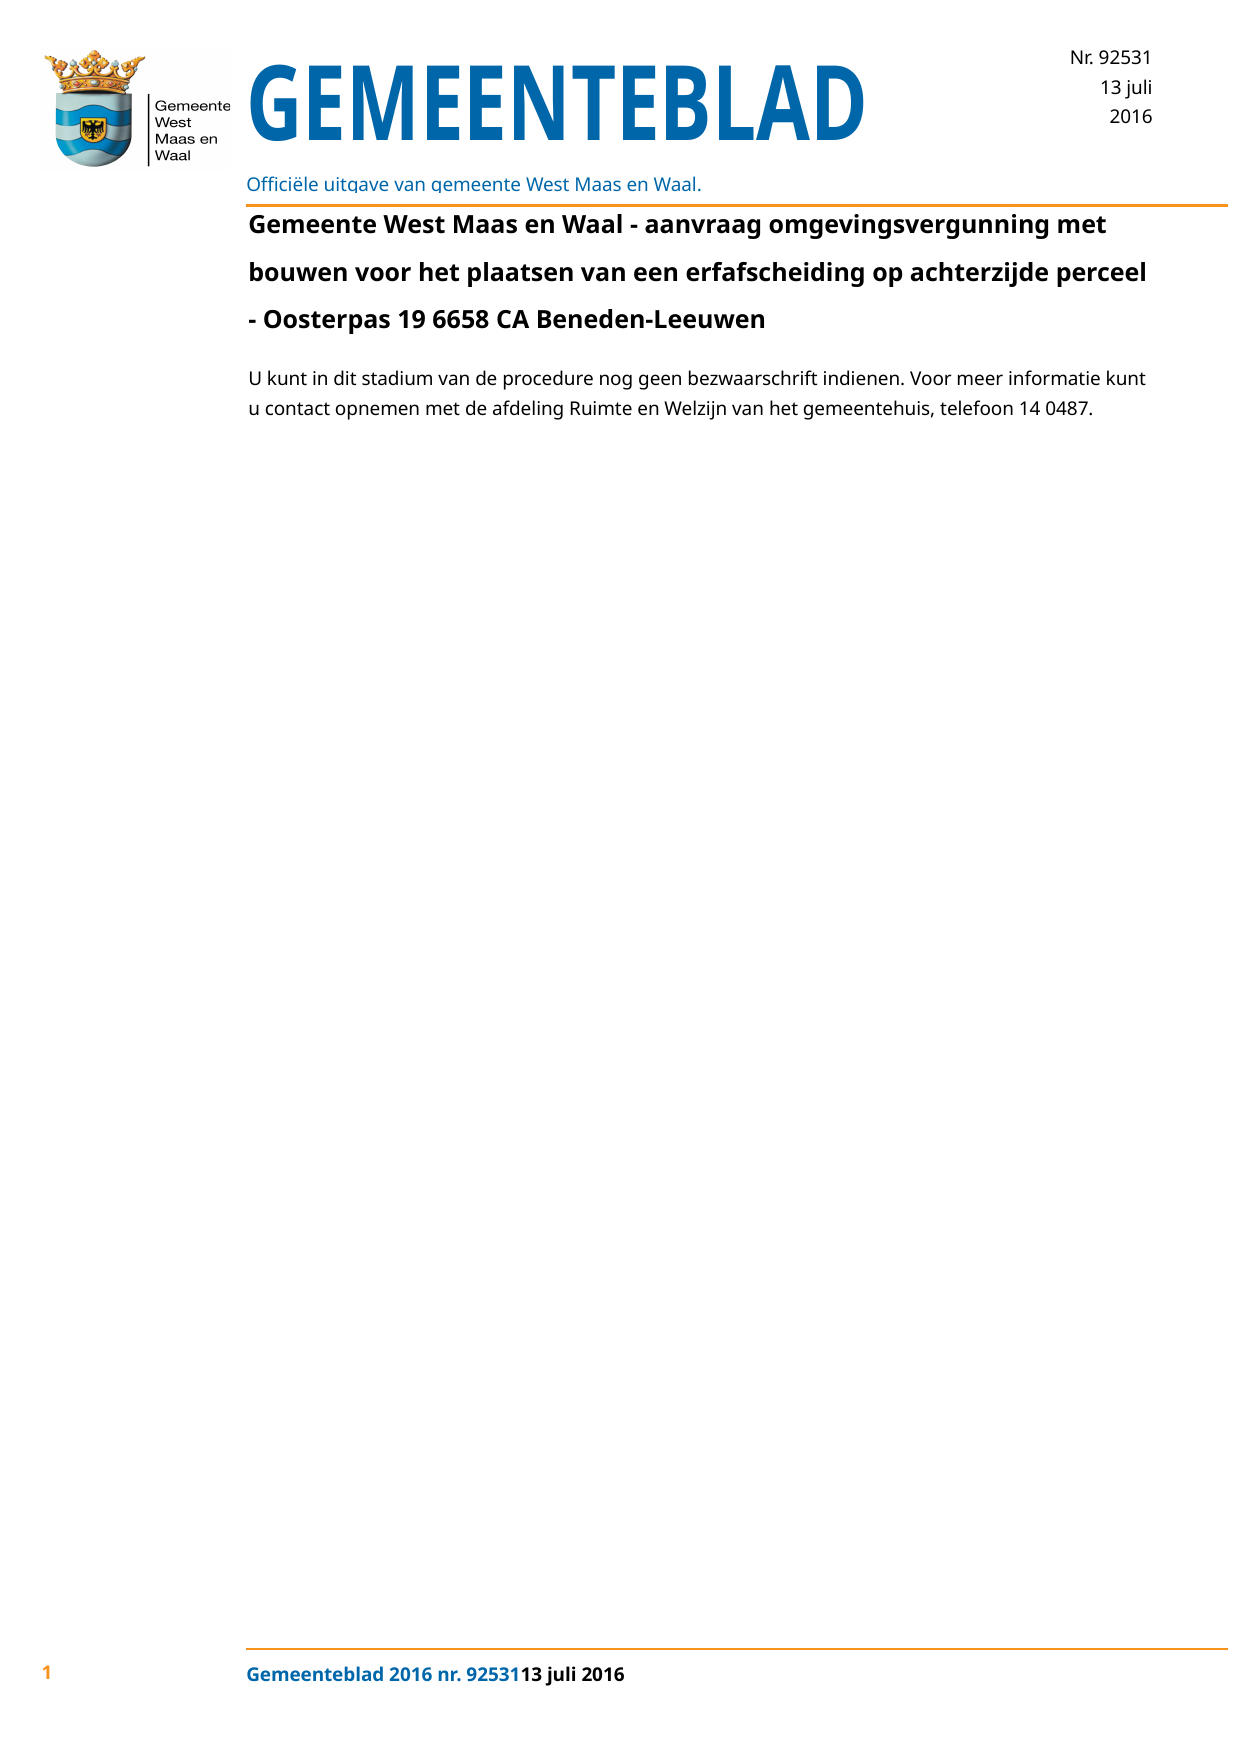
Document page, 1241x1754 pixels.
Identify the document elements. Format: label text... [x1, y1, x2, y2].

text Gemeente West Maas en Waal - aanvraag omgevingsvergunning met bouwen voor het plaatsen van een erfafscheiding op achterzijde perceel - Oosterpas 19 6658 CA Beneden-Leeuwen [248, 207, 1152, 336]
text U kunt in dit stadium van de procedure nog geen bezwaarschrift indienen. Voor meer informatie kunt u contact opnemen met de afdeling Ruimte en Welzijn van het gemeentehuis, telefoon 14 0487. [248, 366, 1152, 421]
picture [41, 47, 231, 172]
